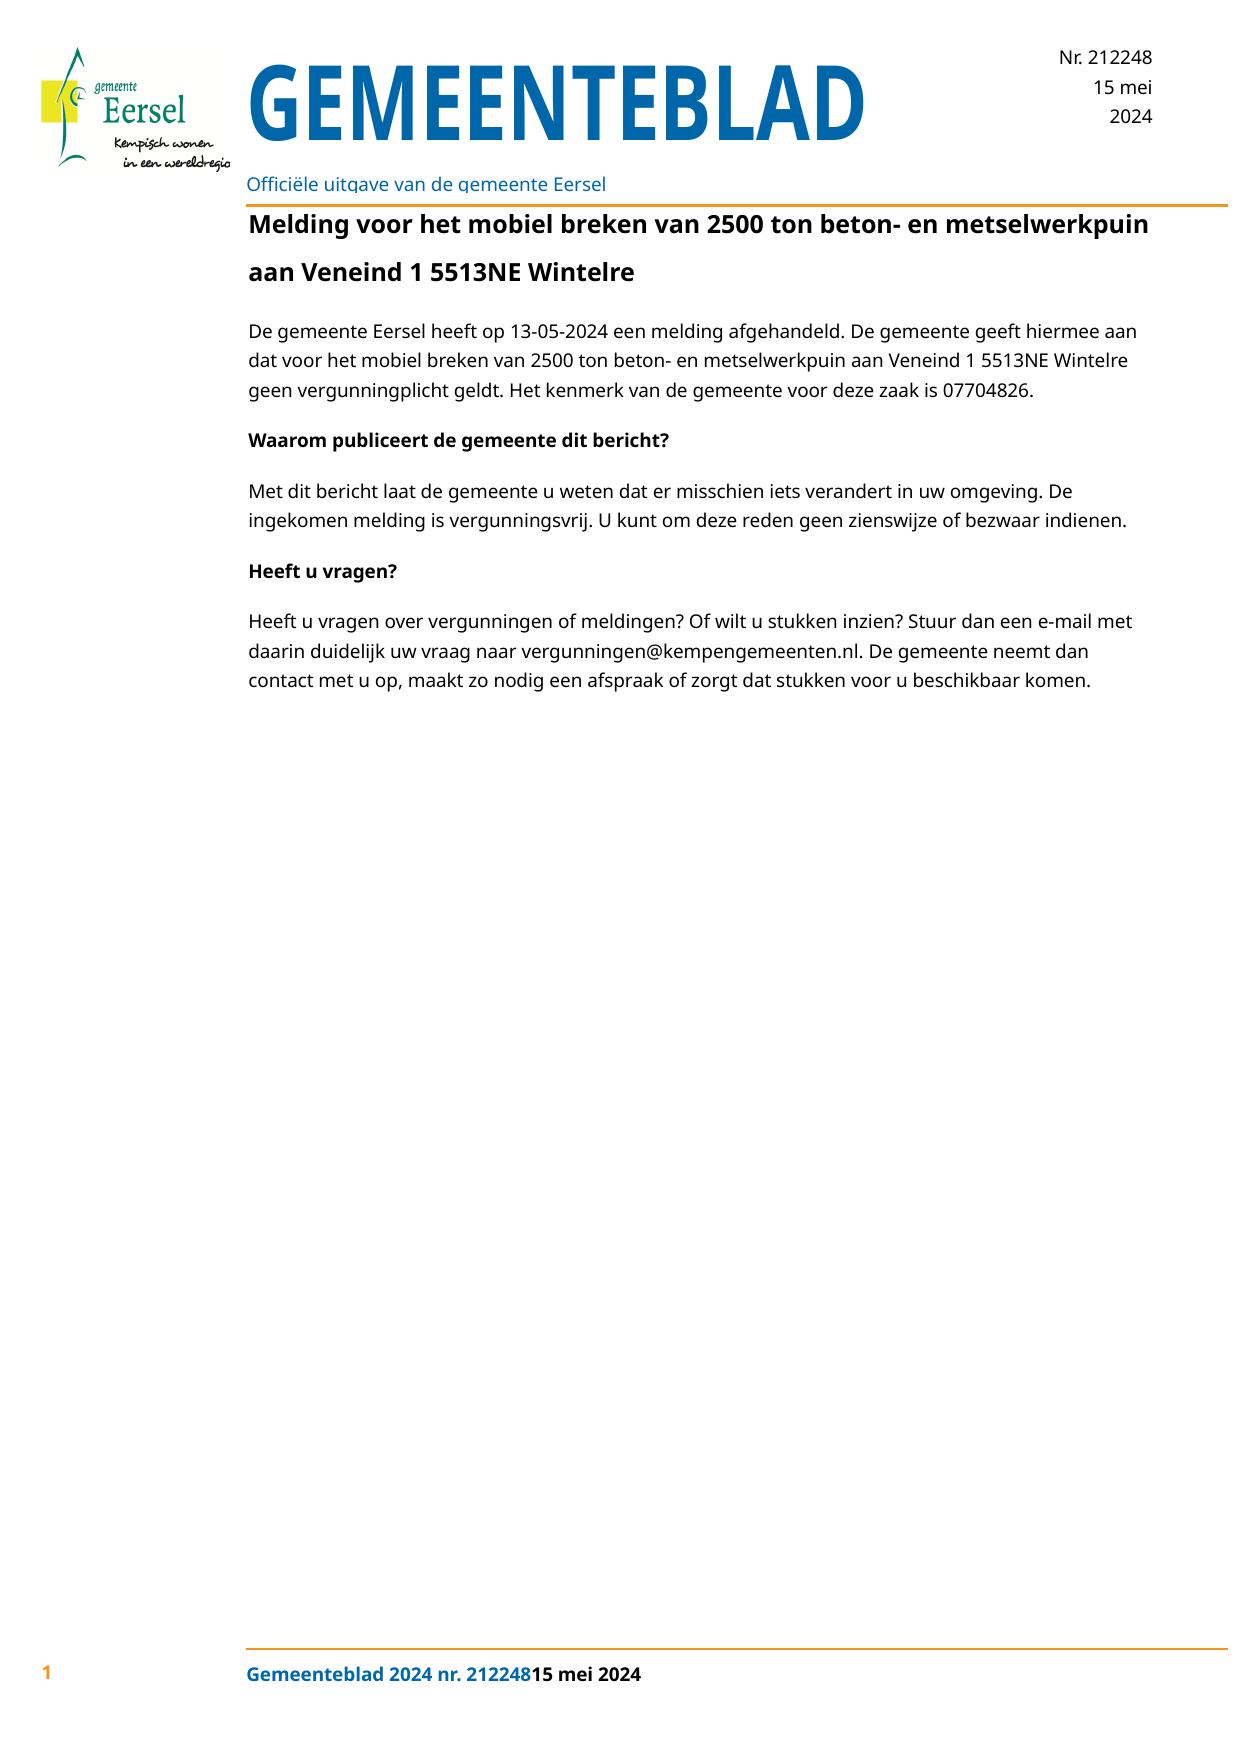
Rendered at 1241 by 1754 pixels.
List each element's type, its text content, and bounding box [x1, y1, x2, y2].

text Melding voor het mobiel breken van 2500 ton beton- en metselwerkpuin aan Veneind 1 5513NE Wintelre [248, 207, 1152, 288]
text Heeft u vragen? [248, 558, 1152, 584]
picture [41, 47, 231, 172]
text De gemeente Eersel heeft op 13-05-2024 een melding afgehandeld. De gemeente geeft hiermee aan dat voor het mobiel breken van 2500 ton beton- en metselwerkpuin aan Veneind 1 5513NE Wintelre geen vergunningplicht geldt. Het kenmerk van de gemeente voor deze zaak is 07704826. [248, 318, 1152, 403]
text Waarom publiceert de gemeente dit bericht? [248, 427, 1152, 453]
text Met dit bericht laat de gemeente u weten dat er misschien iets verandert in uw omgeving. De ingekomen melding is vergunningsvrij. U kunt om deze reden geen zienswijze of bezwaar indienen. [248, 478, 1152, 533]
text Heeft u vragen over vergunningen of meldingen? Of wilt u stukken inzien? Stuur dan een e-mail met daarin duidelijk uw vraag naar vergunningen@kempengemeenten.nl. De gemeente neemt dan contact met u op, maakt zo nodig een afspraak of zorgt dat stukken voor u beschikbaar komen. [248, 608, 1152, 693]
